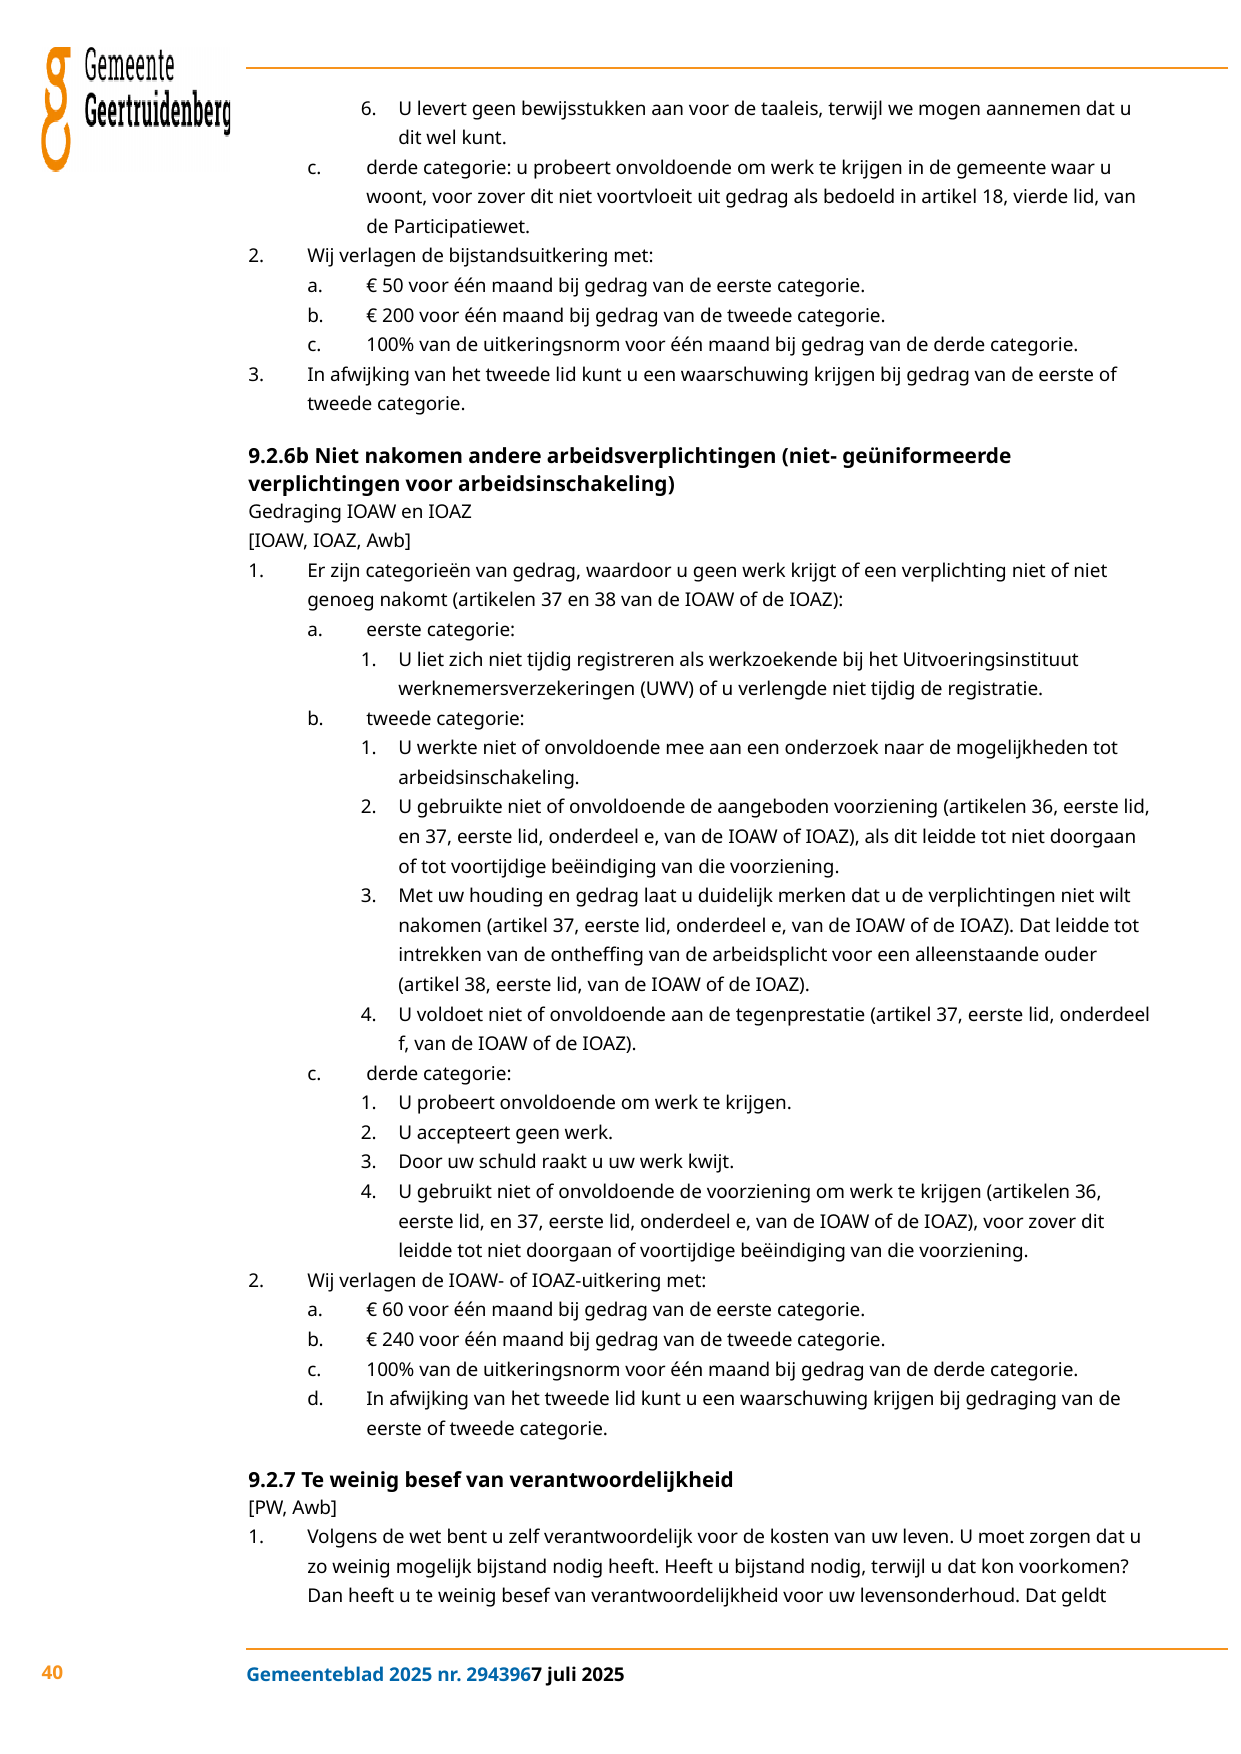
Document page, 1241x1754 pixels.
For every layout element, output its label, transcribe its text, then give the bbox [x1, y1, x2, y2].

text 9.2.6b Niet nakomen andere arbeidsverplichtingen (niet- geüniformeerde verplichtingen voor arbeidsinschakeling) [248, 441, 1152, 498]
list derde categorie: [307, 1060, 1152, 1086]
list € 50 voor één maand bij gedrag van de eerste categorie. [307, 272, 1152, 298]
list 100% van de uitkeringsnorm voor één maand bij gedrag van de derde categorie. [307, 331, 1152, 357]
list In afwijking van het tweede lid kunt u een waarschuwing krijgen bij gedrag van de eerste of tweede categorie. [248, 361, 1152, 416]
list € 200 voor één maand bij gedrag van de tweede categorie. [307, 302, 1152, 328]
list U gebruikte niet of onvoldoende de aangeboden voorziening (artikelen 36, eerste lid, en 37, eerste lid, onderdeel e, van de IOAW of IOAZ), als dit leidde tot niet doorgaan of tot voortijdige beëindiging van die voorziening. [361, 794, 1152, 879]
list € 240 voor één maand bij gedrag van de tweede categorie. [307, 1326, 1152, 1352]
picture [41, 47, 231, 172]
list Met uw houding en gedrag laat u duidelijk merken dat u de verplichtingen niet wilt nakomen (artikel 37, eerste lid, onderdeel e, van de IOAW of de IOAZ). Dat leidde tot intrekken van de ontheffing van de arbeidsplicht voor een alleenstaande ouder (artikel 38, eerste lid, van de IOAW of de IOAZ). [361, 882, 1152, 997]
list U levert geen bewijsstukken aan voor de taaleis, terwijl we mogen aannemen dat u dit wel kunt. [361, 95, 1152, 150]
list U gebruikt niet of onvoldoende de voorziening om werk te krijgen (artikelen 36, eerste lid, en 37, eerste lid, onderdeel e, van de IOAW of de IOAZ), voor zover dit leidde tot niet doorgaan of voortijdige beëindiging van die voorziening. [361, 1178, 1152, 1263]
list In afwijking van het tweede lid kunt u een waarschuwing krijgen bij gedraging van de eerste of tweede categorie. [307, 1385, 1152, 1441]
list U liet zich niet tijdig registreren als werkzoekende bij het Uitvoeringsinstituut werknemersverzekeringen (UWV) of u verlengde niet tijdig de registratie. [361, 646, 1152, 701]
text [PW, Awb] [248, 1494, 1152, 1519]
list tweede categorie: [307, 705, 1152, 731]
list U probeert onvoldoende om werk te krijgen. [361, 1089, 1152, 1115]
list 100% van de uitkeringsnorm voor één maand bij gedrag van de derde categorie. [307, 1356, 1152, 1382]
list Wij verlagen de bijstandsuitkering met: [248, 243, 1152, 268]
list Er zijn categorieën van gedrag, waardoor u geen werk krijgt of een verplichting niet of niet genoeg nakomt (artikelen 37 en 38 van de IOAW of de IOAZ): [248, 557, 1152, 612]
list derde categorie: u probeert onvoldoende om werk te krijgen in de gemeente waar u woont, voor zover dit niet voortvloeit uit gedrag als bedoeld in artikel 18, vierde lid, van de Participatiewet. [307, 154, 1152, 239]
text [IOAW, IOAZ, Awb] [248, 527, 1152, 553]
text Gedraging IOAW en IOAZ [248, 498, 1152, 524]
list U accepteert geen werk. [361, 1119, 1152, 1145]
list U werkte niet of onvoldoende mee aan een onderzoek naar de mogelijkheden tot arbeidsinschakeling. [361, 734, 1152, 790]
list Volgens de wet bent u zelf verantwoordelijk voor de kosten van uw leven. U moet zorgen dat u zo weinig mogelijk bijstand nodig heeft. Heeft u bijstand nodig, terwijl u dat kon voorkomen? Dan heeft u te weinig besef van verantwoordelijkheid voor uw levensonderhoud. Dat geldt [248, 1523, 1152, 1608]
list € 60 voor één maand bij gedrag van de eerste categorie. [307, 1297, 1152, 1322]
text 9.2.7 Te weinig besef van verantwoordelijkheid [248, 1465, 1152, 1494]
list Wij verlagen de IOAW- of IOAZ-uitkering met: [248, 1267, 1152, 1293]
list U voldoet niet of onvoldoende aan de tegenprestatie (artikel 37, eerste lid, onderdeel f, van de IOAW of de IOAZ). [361, 1001, 1152, 1056]
list eerste categorie: [307, 616, 1152, 642]
list Door uw schuld raakt u uw werk kwijt. [361, 1149, 1152, 1174]
